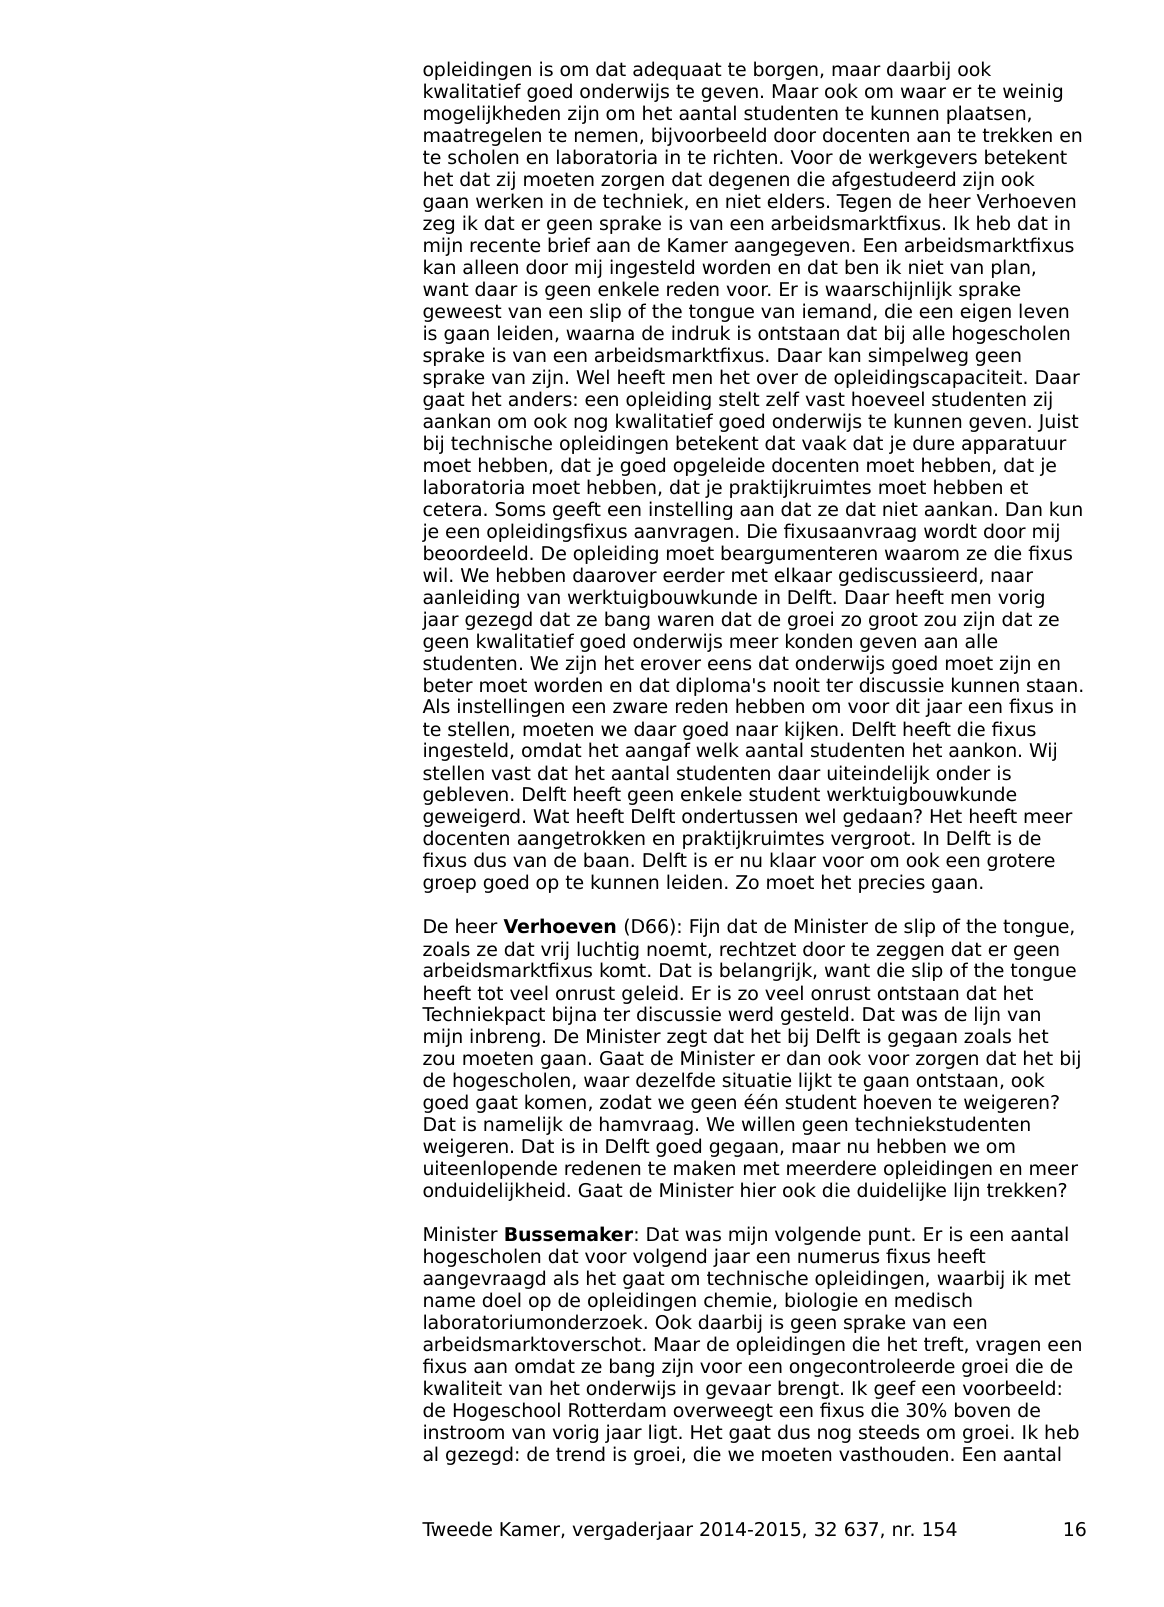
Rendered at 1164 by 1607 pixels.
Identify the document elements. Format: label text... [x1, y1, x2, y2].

text opleidingen is om dat adequaat te borgen, maar daarbij ook kwalitatief goed onderwijs te geven. Maar ook om waar er te weinig mogelijkheden zijn om het aantal studenten te kunnen plaatsen, maatregelen te nemen, bijvoorbeeld door docenten aan te trekken en te scholen en laboratoria in te richten. Voor de werkgevers betekent het dat zij moeten zorgen dat degenen die afgestudeerd zijn ook gaan werken in de techniek, en niet elders. Tegen de heer Verhoeven zeg ik dat er geen sprake is van een arbeidsmarktfixus. Ik heb dat in mijn recente brief aan de Kamer aangegeven. Een arbeidsmarktfixus kan alleen door mij ingesteld worden en dat ben ik niet van plan, want daar is geen enkele reden voor. Er is waarschijnlijk sprake geweest van een slip of the tongue van iemand, die een eigen leven is gaan leiden, waarna de indruk is ontstaan dat bij alle hogescholen sprake is van een arbeidsmarktfixus. Daar kan simpelweg geen sprake van zijn. Wel heeft men het over de opleidingscapaciteit. Daar gaat het anders: een opleiding stelt zelf vast hoeveel studenten zij aankan om ook nog kwalitatief goed onderwijs te kunnen geven. Juist bij technische opleidingen betekent dat vaak dat je dure apparatuur moet hebben, dat je goed opgeleide docenten moet hebben, dat je laboratoria moet hebben, dat je praktijkruimtes moet hebben et cetera. Soms geeft een instelling aan dat ze dat niet aankan. Dan kun je een opleidingsfixus aanvragen. Die fixusaanvraag wordt door mij beoordeeld. De opleiding moet beargumenteren waarom ze die fixus wil. We hebben daarover eerder met elkaar gediscussieerd, naar aanleiding van werktuigbouwkunde in Delft. Daar heeft men vorig jaar gezegd dat ze bang waren dat de groei zo groot zou zijn dat ze geen kwalitatief goed onderwijs meer konden geven aan alle studenten. We zijn het erover eens dat onderwijs goed moet zijn en beter moet worden en dat diploma's nooit ter discussie kunnen staan. Als instellingen een zware reden hebben om voor dit jaar een fixus in te stellen, moeten we daar goed naar kijken. Delft heeft die fixus ingesteld, omdat het aangaf welk aantal studenten het aankon. Wij stellen vast dat het aantal studenten daar uiteindelijk onder is gebleven. Delft heeft geen enkele student werktuigbouwkunde geweigerd. Wat heeft Delft ondertussen wel gedaan? Het heeft meer docenten aangetrokken en praktijkruimtes vergroot. In Delft is de fixus dus van de baan. Delft is er nu klaar voor om ook een grotere groep goed op te kunnen leiden. Zo moet het precies gaan. [422, 59, 1087, 894]
text Minister Bussemaker: Dat was mijn volgende punt. Er is een aantal hogescholen dat voor volgend jaar een numerus fixus heeft aangevraagd als het gaat om technische opleidingen, waarbij ik met name doel op de opleidingen chemie, biologie en medisch laboratoriumonderzoek. Ook daarbij is geen sprake van een arbeidsmarktoverschot. Maar de opleidingen die het treft, vragen een fixus aan omdat ze bang zijn voor een ongecontroleerde groei die de kwaliteit van het onderwijs in gevaar brengt. Ik geef een voorbeeld: de Hogeschool Rotterdam overweegt een fixus die 30% boven de instroom van vorig jaar ligt. Het gaat dus nog steeds om groei. Ik heb al gezegd: de trend is groei, die we moeten vasthouden. Een aantal [422, 1224, 1087, 1466]
text De heer Verhoeven (D66): Fijn dat de Minister de slip of the tongue, zoals ze dat vrij luchtig noemt, rechtzet door te zeggen dat er geen arbeidsmarktfixus komt. Dat is belangrijk, want die slip of the tongue heeft tot veel onrust geleid. Er is zo veel onrust ontstaan dat het Techniekpact bijna ter discussie werd gesteld. Dat was de lijn van mijn inbreng. De Minister zegt dat het bij Delft is gegaan zoals het zou moeten gaan. Gaat de Minister er dan ook voor zorgen dat het bij de hogescholen, waar dezelfde situatie lijkt te gaan ontstaan, ook goed gaat komen, zodat we geen één student hoeven te weigeren? Dat is namelijk de hamvraag. We willen geen techniekstudenten weigeren. Dat is in Delft goed gegaan, maar nu hebben we om uiteenlopende redenen te maken met meerdere opleidingen en meer onduidelijkheid. Gaat de Minister hier ook die duidelijke lijn trekken? [422, 916, 1087, 1202]
